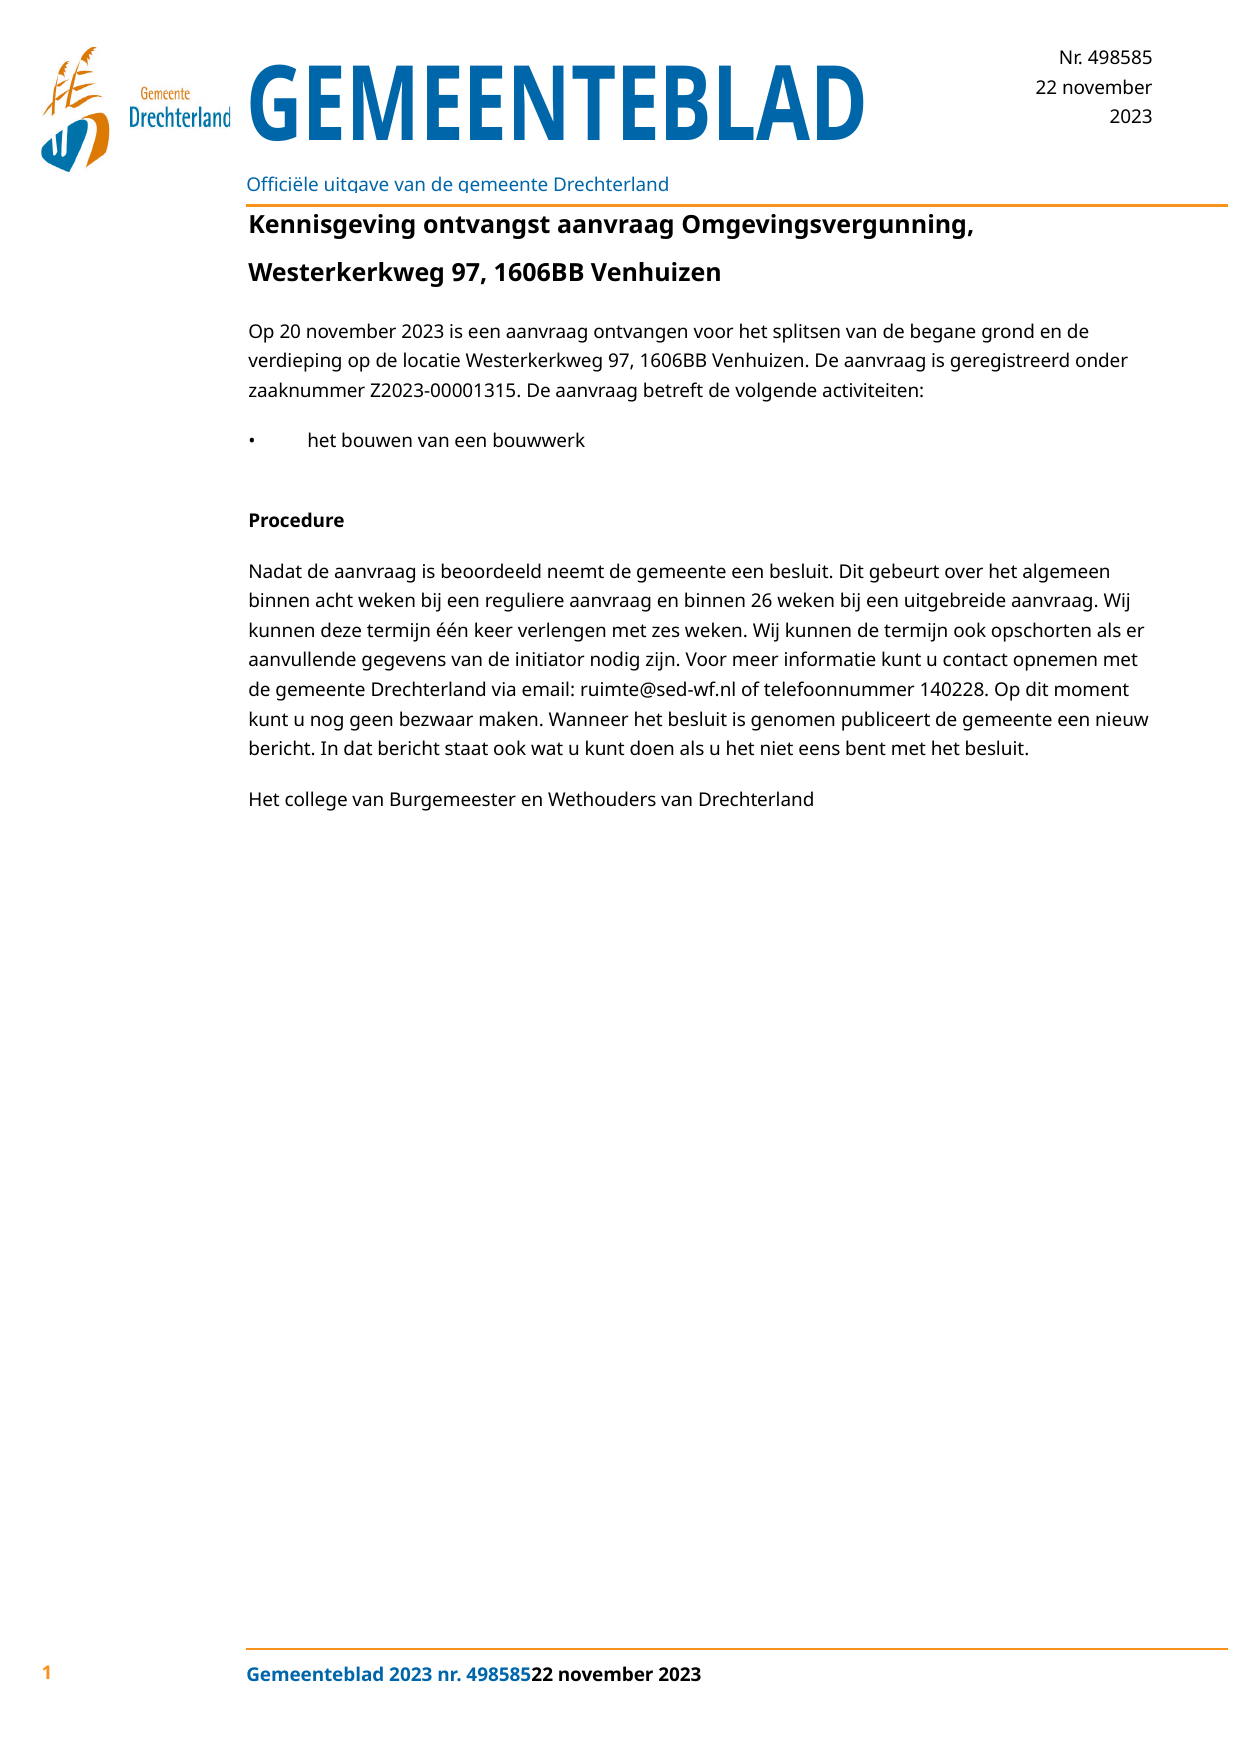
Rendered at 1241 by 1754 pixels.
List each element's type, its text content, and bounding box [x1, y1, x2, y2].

text Procedure [248, 507, 1152, 533]
text Het college van Burgemeester en Wethouders van Drechterland [248, 786, 1152, 812]
picture [41, 47, 231, 172]
text Op 20 november 2023 is een aanvraag ontvangen voor het splitsen van de begane grond en de verdieping op de locatie Westerkerkweg 97, 1606BB Venhuizen. De aanvraag is geregistreerd onder zaaknummer Z2023-00001315. De aanvraag betreft de volgende activiteiten: [248, 318, 1152, 403]
text Nadat de aanvraag is beoordeeld neemt de gemeente een besluit. Dit gebeurt over het algemeen binnen acht weken bij een reguliere aanvraag en binnen 26 weken bij een uitgebreide aanvraag. Wij kunnen deze termijn één keer verlengen met zes weken. Wij kunnen de termijn ook opschorten als er aanvullende gegevens van de initiator nodig zijn. Voor meer informatie kunt u contact opnemen met de gemeente Drechterland via email: ruimte@sed-wf.nl of telefoonnummer 140228. Op dit moment kunt u nog geen bezwaar maken. Wanneer het besluit is genomen publiceert de gemeente een nieuw bericht. In dat bericht staat ook wat u kunt doen als u het niet eens bent met het besluit. [248, 558, 1152, 761]
text Kennisgeving ontvangst aanvraag Omgevingsvergunning, Westerkerkweg 97, 1606BB Venhuizen [248, 207, 1152, 288]
picture [41, 158, 64, 172]
list het bouwen van een bouwwerk [248, 427, 1152, 453]
picture [226, 115, 231, 124]
